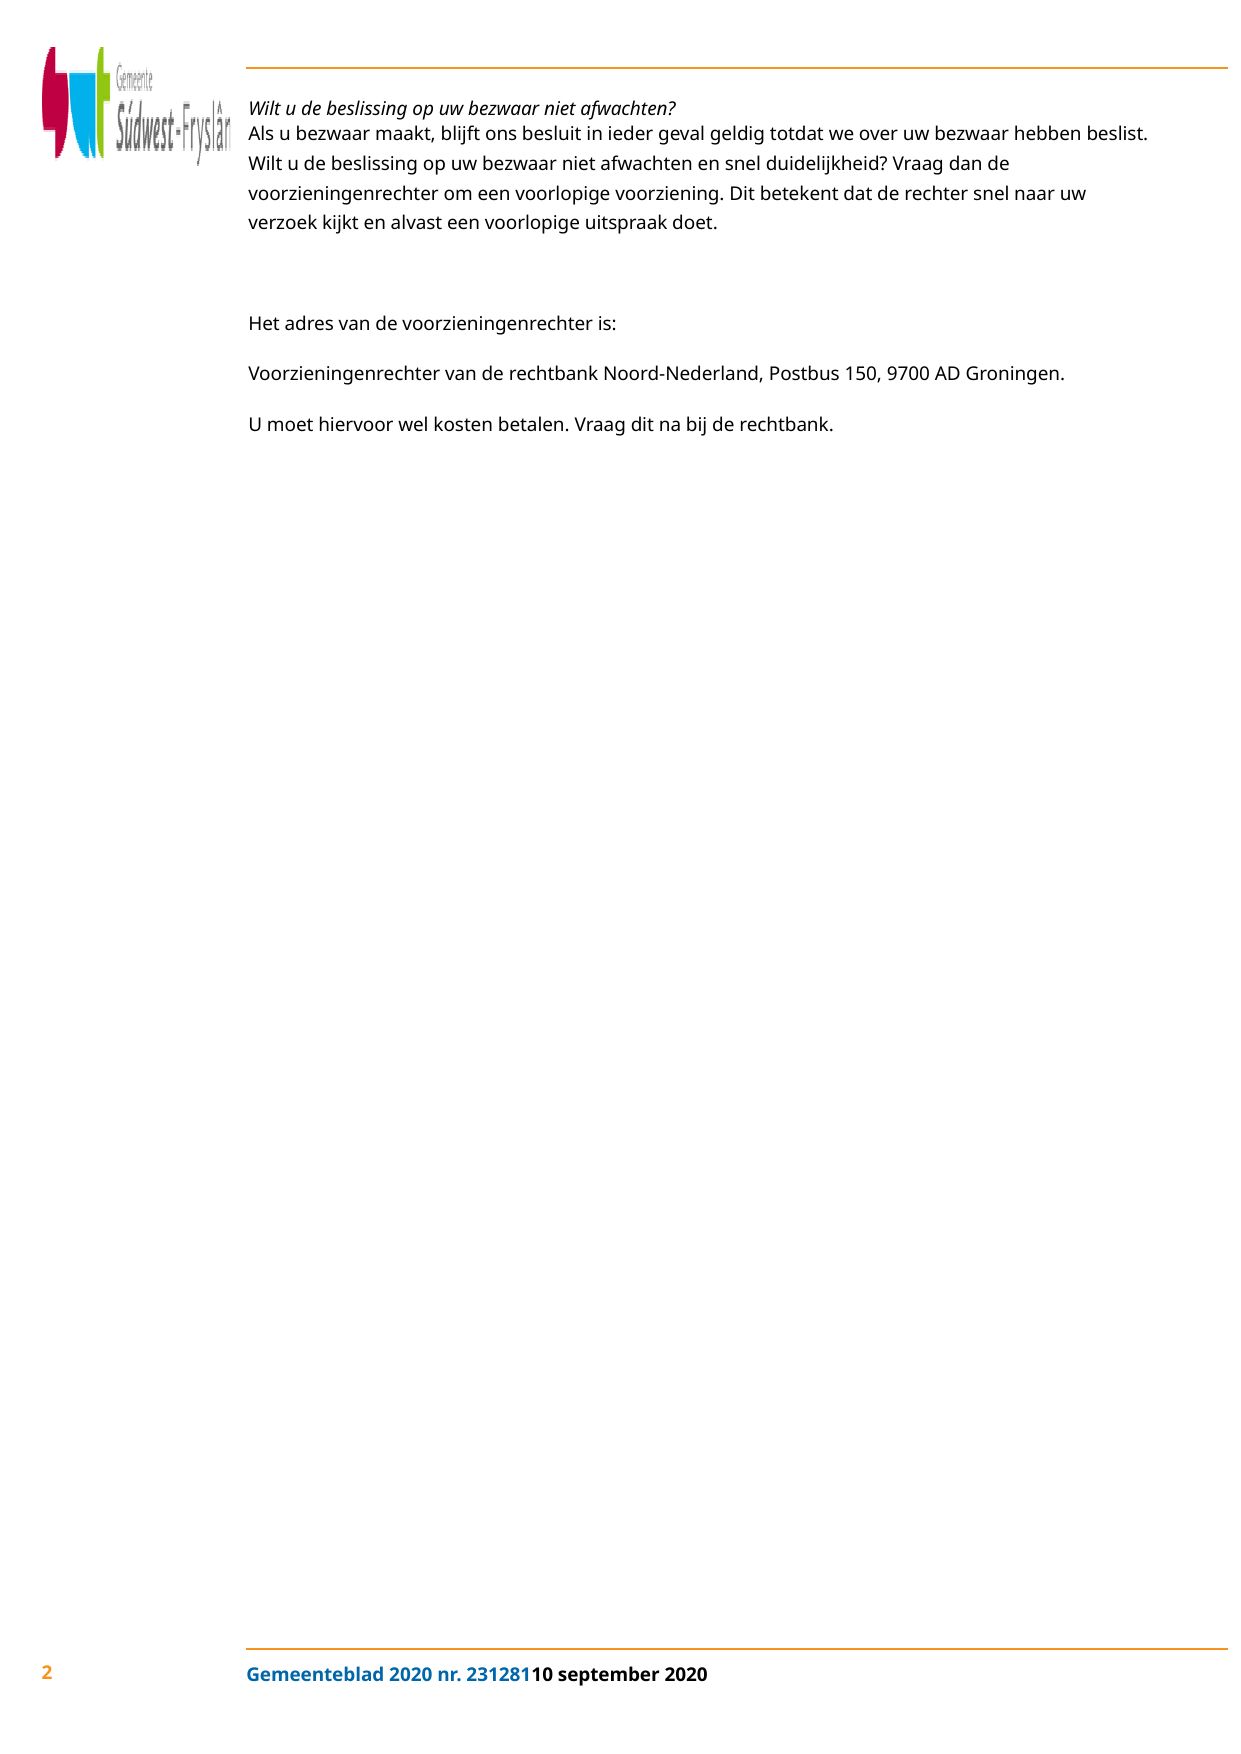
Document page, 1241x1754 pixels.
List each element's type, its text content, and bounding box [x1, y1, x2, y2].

text Wilt u de beslissing op uw bezwaar niet afwachten? [248, 95, 1152, 121]
text Voorzieningenrechter van de rechtbank Noord-Nederland, Postbus 150, 9700 AD Groningen. [248, 361, 1152, 386]
text U moet hiervoor wel kosten betalen. Vraag dit na bij de rechtbank. [248, 411, 1152, 437]
picture [41, 47, 231, 172]
text Het adres van de voorzieningenrechter is: [248, 310, 1152, 336]
text Als u bezwaar maakt, blijft ons besluit in ieder geval geldig totdat we over uw bezwaar hebben beslist. Wilt u de beslissing op uw bezwaar niet afwachten en snel duidelijkheid? Vraag dan de voorzieningenrechter om een voorlopige voorziening. Dit betekent dat de rechter snel naar uw verzoek kijkt en alvast een voorlopige uitspraak doet. [248, 121, 1152, 235]
